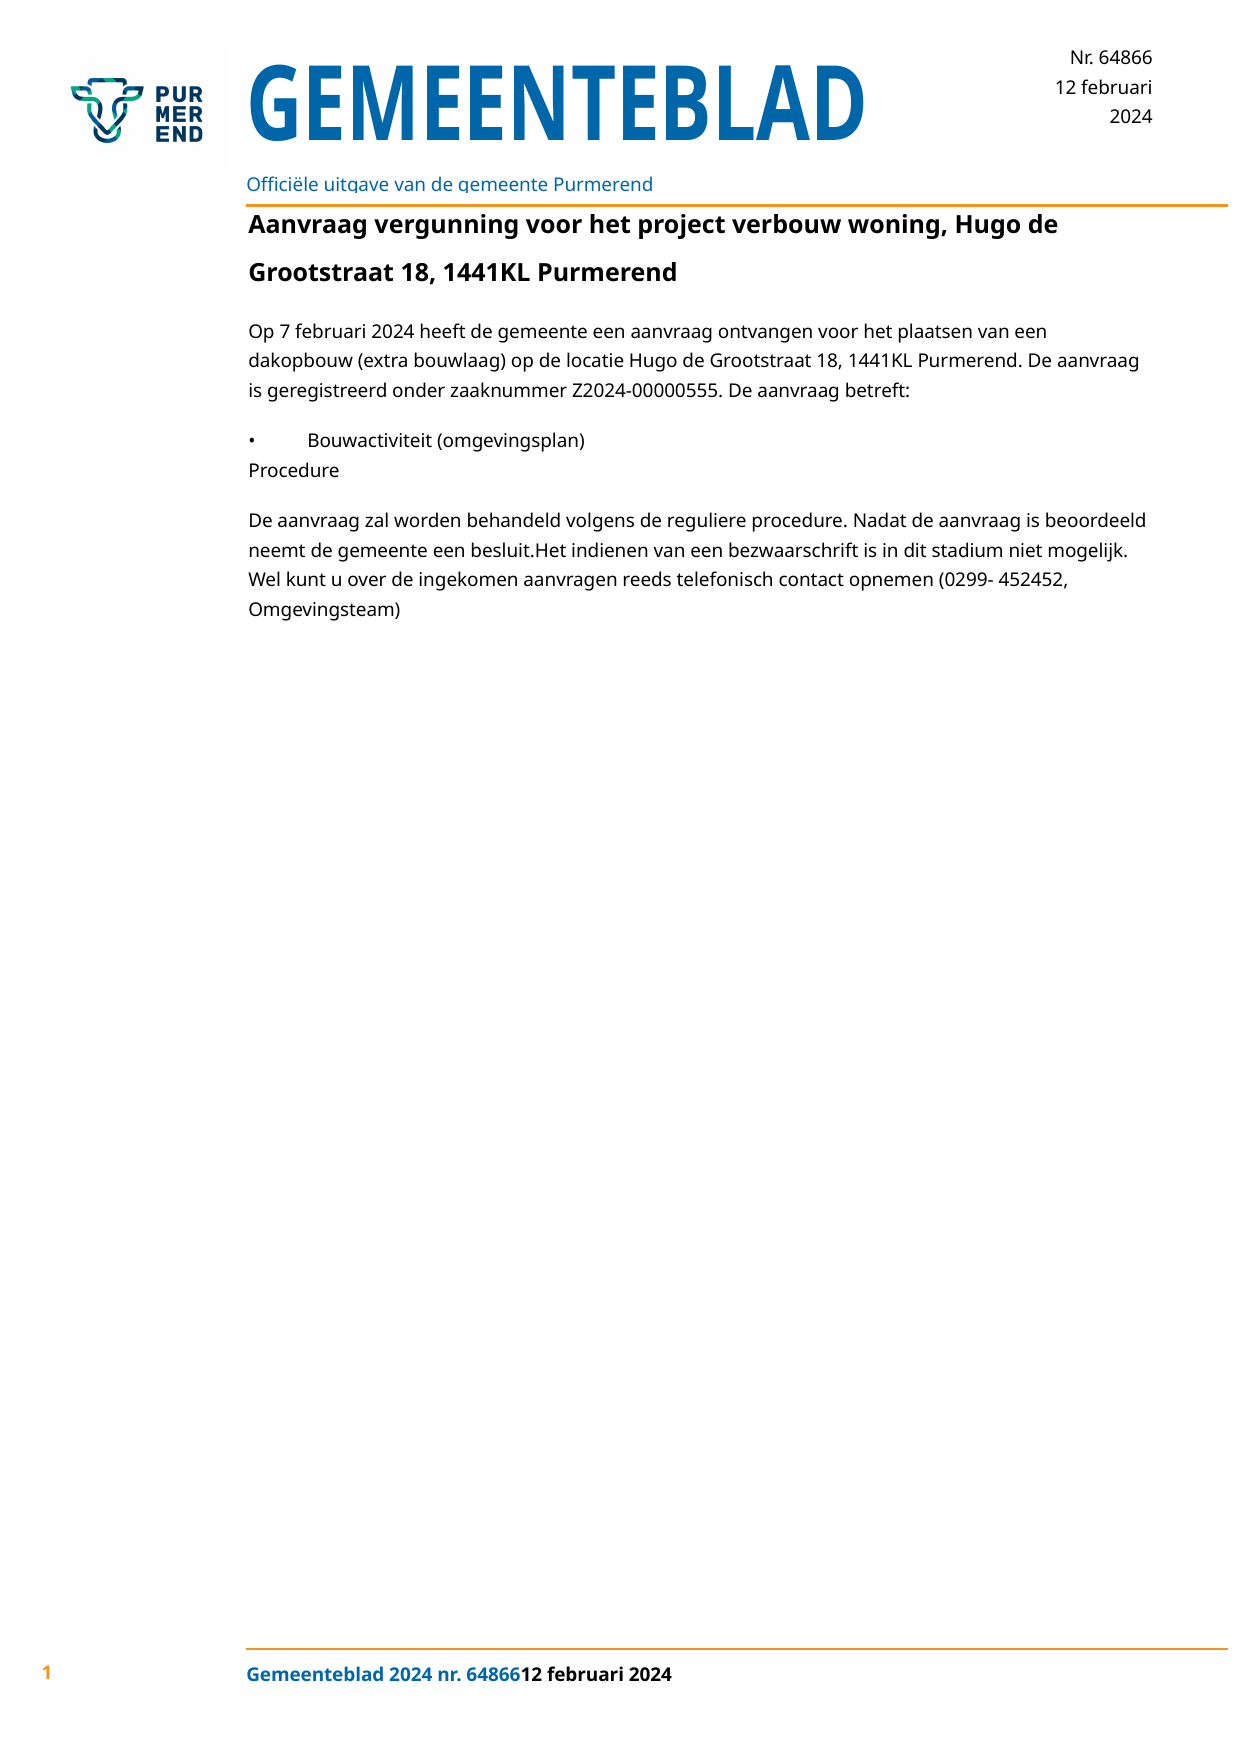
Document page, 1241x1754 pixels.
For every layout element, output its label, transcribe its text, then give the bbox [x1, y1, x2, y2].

picture [41, 47, 231, 172]
text Aanvraag vergunning voor het project verbouw woning, Hugo de Grootstraat 18, 1441KL Purmerend [248, 207, 1152, 288]
text Procedure [248, 457, 1152, 483]
list Bouwactiviteit (omgevingsplan) [248, 427, 1152, 453]
text De aanvraag zal worden behandeld volgens de reguliere procedure. Nadat de aanvraag is beoordeeld neemt de gemeente een besluit.Het indienen van een bezwaarschrift is in dit stadium niet mogelijk. Wel kunt u over de ingekomen aanvragen reeds telefonisch contact opnemen (0299- 452452, Omgevingsteam) [248, 507, 1152, 622]
text Op 7 februari 2024 heeft de gemeente een aanvraag ontvangen voor het plaatsen van een dakopbouw (extra bouwlaag) op de locatie Hugo de Grootstraat 18, 1441KL Purmerend. De aanvraag is geregistreerd onder zaaknummer Z2024-00000555. De aanvraag betreft: [248, 318, 1152, 403]
